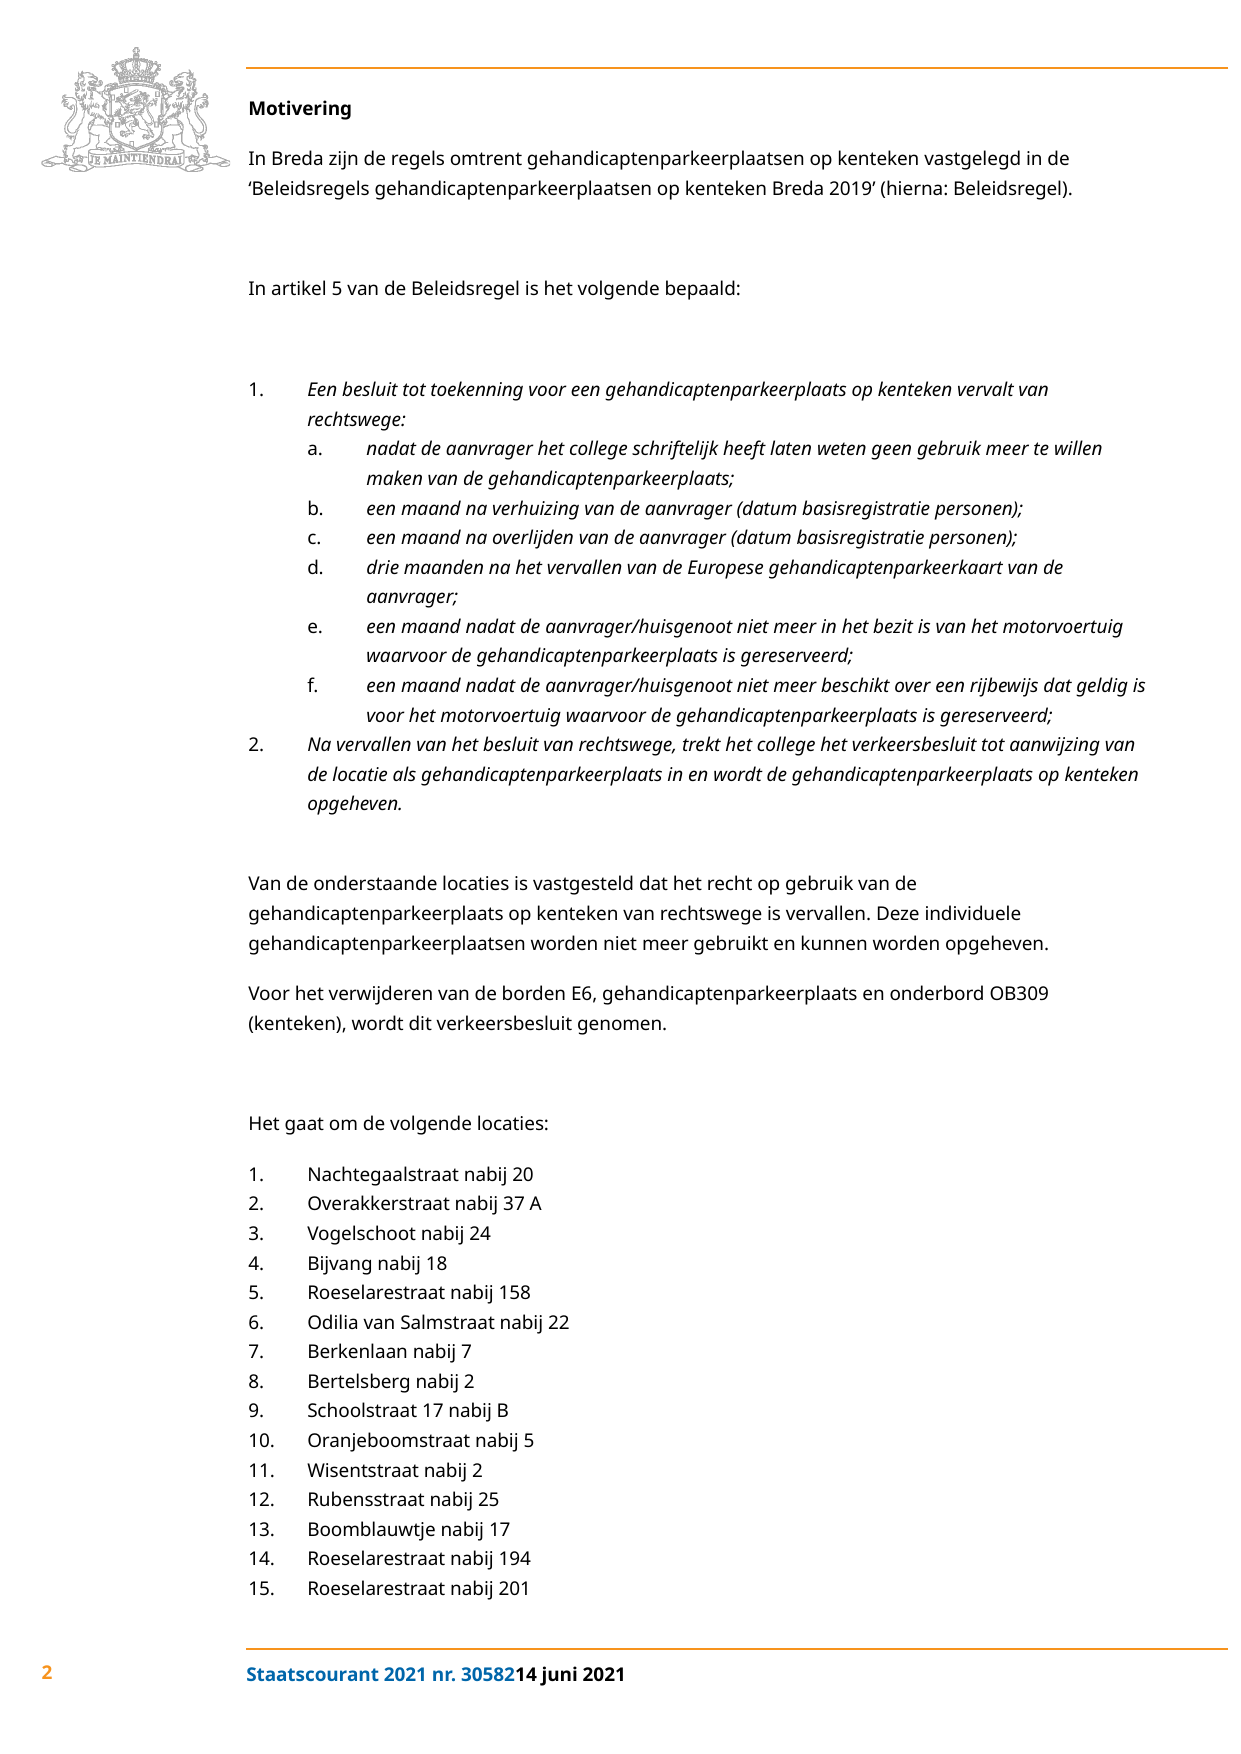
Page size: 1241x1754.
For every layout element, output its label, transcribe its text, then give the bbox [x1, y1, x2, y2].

text In Breda zijn de regels omtrent gehandicaptenparkeerplaatsen op kenteken vastgelegd in de ‘Beleidsregels gehandicaptenparkeerplaatsen op kenteken Breda 2019’ (hierna: Beleidsregel). [248, 145, 1152, 201]
list Overakkerstraat nabij 37 A [248, 1191, 1152, 1216]
list Bijvang nabij 18 [248, 1250, 1152, 1276]
list Roeselarestraat nabij 201 [248, 1575, 1152, 1601]
list Nachtegaalstraat nabij 20 [248, 1161, 1152, 1187]
list een maand na verhuizing van de aanvrager (datum basisregistratie personen); [307, 495, 1152, 521]
list nadat de aanvrager het college schriftelijk heeft laten weten geen gebruik meer te willen maken van de gehandicaptenparkeerplaats; [307, 436, 1152, 491]
list Schoolstraat 17 nabij B [248, 1398, 1152, 1423]
text Het gaat om de volgende locaties: [248, 1111, 1152, 1136]
text In artikel 5 van de Beleidsregel is het volgende bepaald: [248, 276, 1152, 301]
list een maand na overlijden van de aanvrager (datum basisregistratie personen); [307, 524, 1152, 550]
list Berkenlaan nabij 7 [248, 1338, 1152, 1364]
list drie maanden na het vervallen van de Europese gehandicaptenparkeerkaart van de aanvrager; [307, 554, 1152, 609]
list Odilia van Salmstraat nabij 22 [248, 1309, 1152, 1335]
list Een besluit tot toekenning voor een gehandicaptenparkeerplaats op kenteken vervalt van rechtswege: [248, 376, 1152, 432]
list een maand nadat de aanvrager/huisgenoot niet meer in het bezit is van het motorvoertuig waarvoor de gehandicaptenparkeerplaats is gereserveerd; [307, 613, 1152, 668]
list Roeselarestraat nabij 158 [248, 1279, 1152, 1305]
list een maand nadat de aanvrager/huisgenoot niet meer beschikt over een rijbewijs dat geldig is voor het motorvoertuig waarvoor de gehandicaptenparkeerplaats is gereserveerd; [307, 672, 1152, 728]
picture [41, 47, 231, 172]
text Van de onderstaande locaties is vastgesteld dat het recht op gebruik van de gehandicaptenparkeerplaats op kenteken van rechtswege is vervallen. Deze individuele gehandicaptenparkeerplaatsen worden niet meer gebruikt en kunnen worden opgeheven. [248, 871, 1152, 956]
list Wisentstraat nabij 2 [248, 1457, 1152, 1483]
text Voor het verwijderen van de borden E6, gehandicaptenparkeerplaats en onderbord OB309 (kenteken), wordt dit verkeersbesluit genomen. [248, 980, 1152, 1036]
list Roeselarestraat nabij 194 [248, 1546, 1152, 1571]
text Motivering [248, 95, 1152, 121]
list Bertelsberg nabij 2 [248, 1368, 1152, 1394]
list Boomblauwtje nabij 17 [248, 1516, 1152, 1542]
list Vogelschoot nabij 24 [248, 1220, 1152, 1246]
list Rubensstraat nabij 25 [248, 1486, 1152, 1512]
list Oranjeboomstraat nabij 5 [248, 1427, 1152, 1453]
list Na vervallen van het besluit van rechtswege, trekt het college het verkeersbesluit tot aanwijzing van de locatie als gehandicaptenparkeerplaats in en wordt de gehandicaptenparkeerplaats op kenteken opgeheven. [248, 731, 1152, 816]
